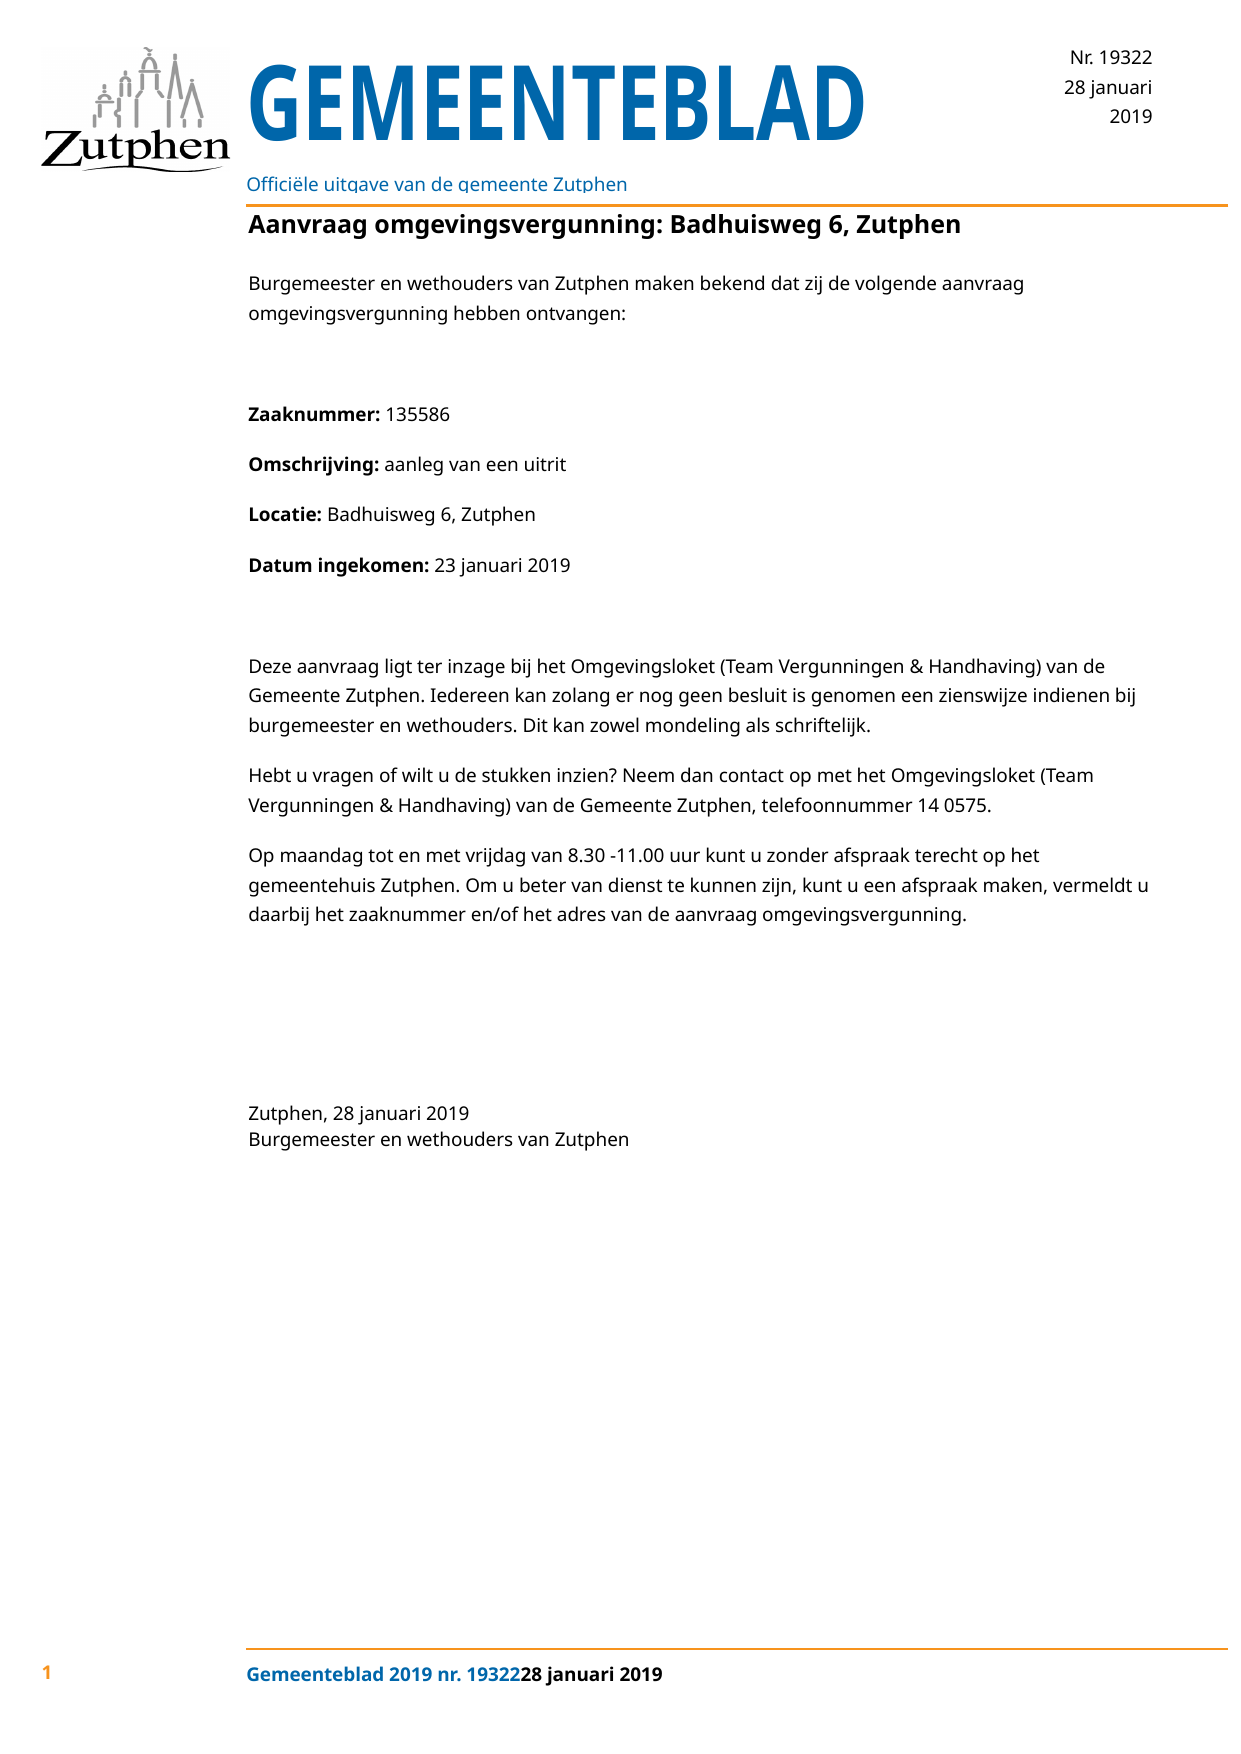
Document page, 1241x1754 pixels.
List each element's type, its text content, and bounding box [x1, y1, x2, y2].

text Deze aanvraag ligt ter inzage bij het Omgevingsloket (Team Vergunningen & Handhaving) van de Gemeente Zutphen. Iedereen kan zolang er nog geen besluit is genomen een zienswijze indienen bij burgemeester en wethouders. Dit kan zowel mondeling als schriftelijk. [248, 653, 1152, 738]
text Zutphen, 28 januari 2019 [248, 1101, 1152, 1126]
text Op maandag tot en met vrijdag van 8.30 -11.00 uur kunt u zonder afspraak terecht op het gemeentehuis Zutphen. Om u beter van dienst te kunnen zijn, kunt u een afspraak maken, vermeldt u daarbij het zaaknummer en/of het adres van de aanvraag omgevingsvergunning. [248, 842, 1152, 927]
text Burgemeester en wethouders van Zutphen [248, 1126, 1152, 1152]
text Burgemeester en wethouders van Zutphen maken bekend dat zij de volgende aanvraag omgevingsvergunning hebben ontvangen: [248, 270, 1152, 326]
text Locatie: Badhuisweg 6, Zutphen [248, 502, 1152, 527]
text Hebt u vragen of wilt u de stukken inzien? Neem dan contact op met het Omgevingsloket (Team Vergunningen & Handhaving) van de Gemeente Zutphen, telefoonnummer 14 0575. [248, 762, 1152, 818]
picture [41, 47, 231, 172]
text Aanvraag omgevingsvergunning: Badhuisweg 6, Zutphen [248, 207, 1152, 241]
text Omschrijving: aanleg van een uitrit [248, 451, 1152, 477]
text Datum ingekomen: 23 januari 2019 [248, 552, 1152, 578]
text Zaaknummer: 135586 [248, 401, 1152, 426]
